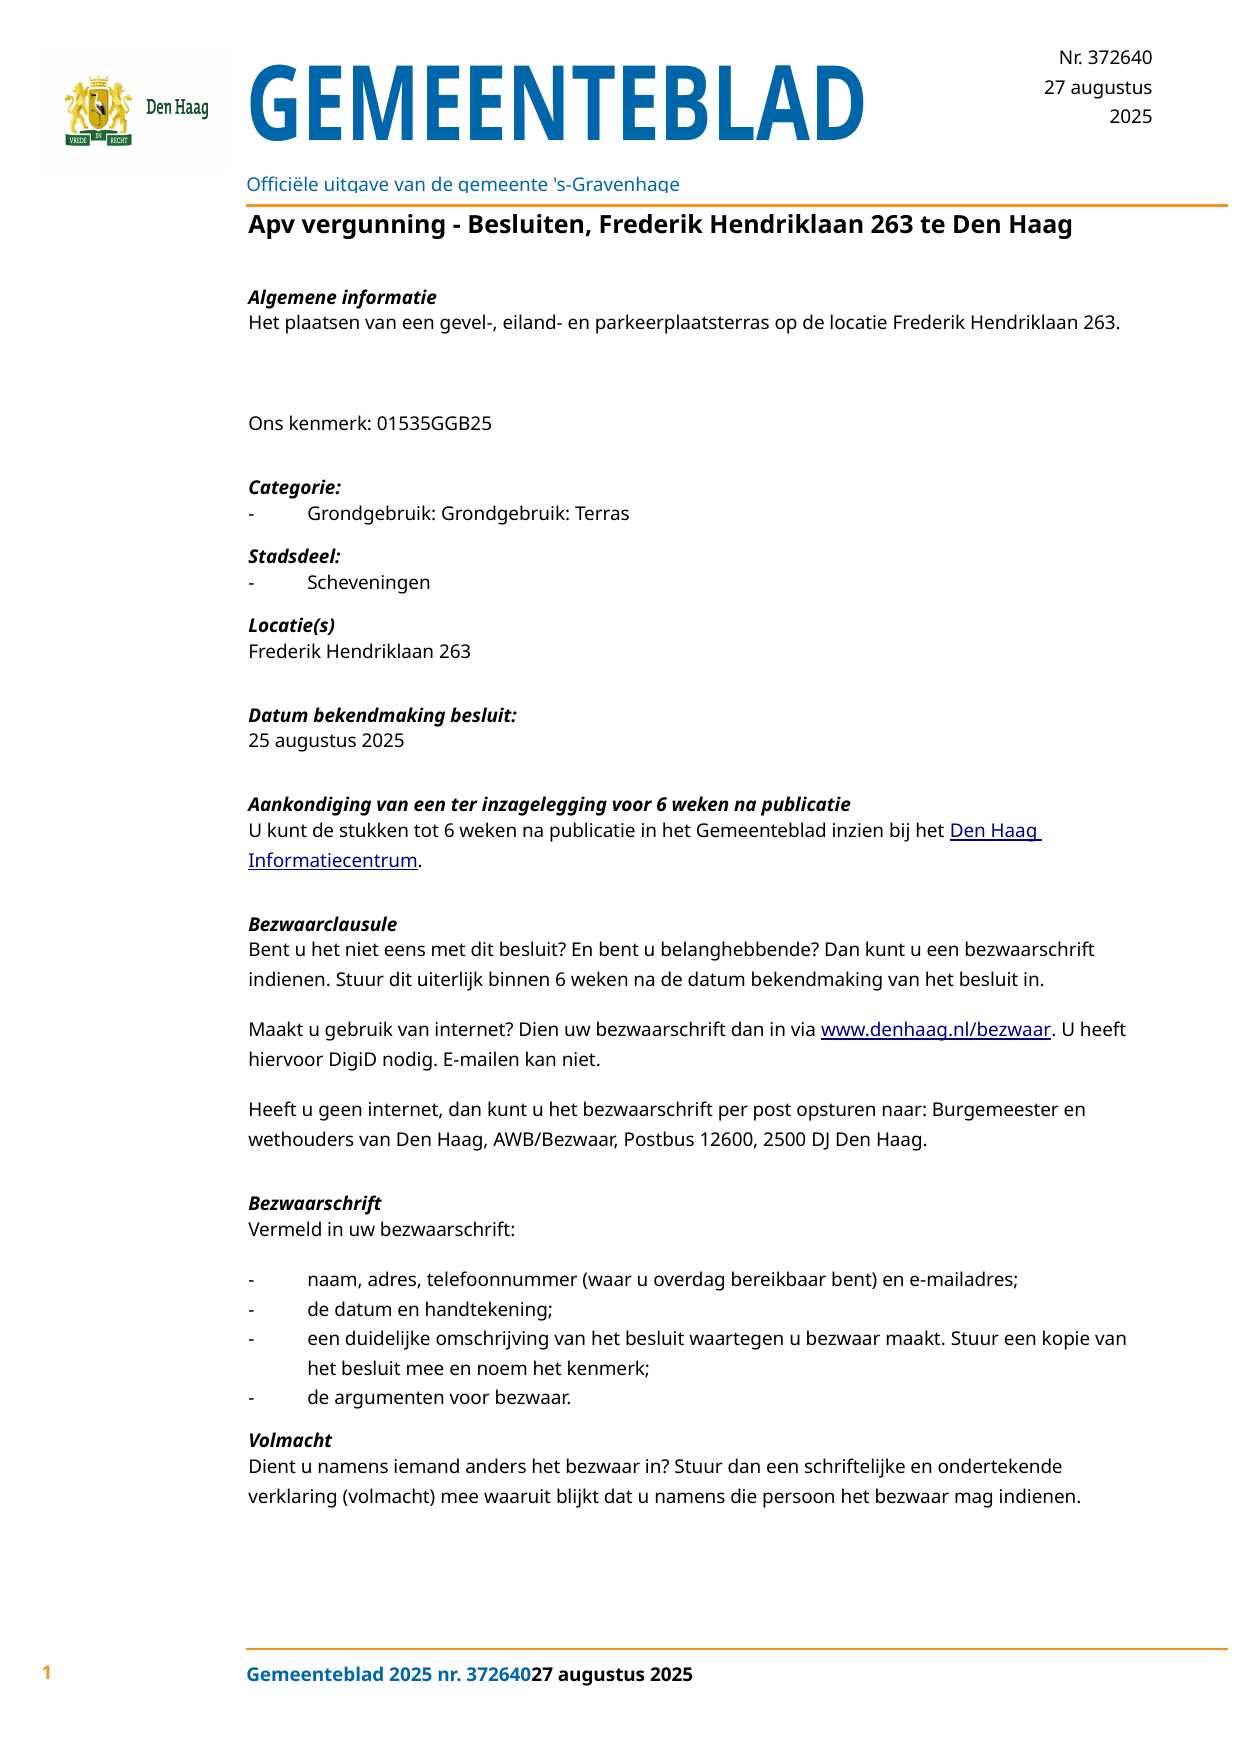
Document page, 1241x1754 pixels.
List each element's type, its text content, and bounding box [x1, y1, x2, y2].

text Bezwaarclausule [248, 911, 1152, 936]
text Locatie(s) [248, 612, 1152, 638]
text Heeft u geen internet, dan kunt u het bezwaarschrift per post opsturen naar: Burgemeester en wethouders van Den Haag, AWB/Bezwaar, Postbus 12600, 2500 DJ Den Haag. [248, 1096, 1152, 1152]
text Volmacht [248, 1428, 1152, 1453]
text 25 augustus 2025 [248, 727, 1152, 753]
list Scheveningen [248, 569, 1152, 595]
text Bent u het niet eens met dit besluit? En bent u belanghebbende? Dan kunt u een bezwaarschrift indienen. Stuur dit uiterlijk binnen 6 weken na de datum bekendmaking van het besluit in. [248, 936, 1152, 992]
text Apv vergunning - Besluiten, Frederik Hendriklaan 263 te Den Haag [248, 207, 1152, 241]
text Bezwaarschrift [248, 1190, 1152, 1216]
text Maakt u gebruik van internet? Dien uw bezwaarschrift dan in via www.denhaag.nl/bezwaar. U heeft hiervoor DigiD nodig. E-mailen kan niet. [248, 1016, 1152, 1072]
text Dient u namens iemand anders het bezwaar in? Stuur dan een schriftelijke en ondertekende verklaring (volmacht) mee waaruit blijkt dat u namens die persoon het bezwaar mag indienen. [248, 1453, 1152, 1509]
list de datum en handtekening; [248, 1296, 1152, 1321]
text Stadsdeel: [248, 543, 1152, 569]
list naam, adres, telefoonnummer (waar u overdag bereikbaar bent) en e-mailadres; [248, 1266, 1152, 1292]
picture [41, 47, 231, 172]
text Datum bekendmaking besluit: [248, 702, 1152, 727]
text Aankondiging van een ter inzagelegging voor 6 weken na publicatie [248, 791, 1152, 817]
text Ons kenmerk: 01535GGB25 [248, 410, 1152, 436]
text Categorie: [248, 474, 1152, 500]
text U kunt de stukken tot 6 weken na publicatie in het Gemeenteblad inzien bij het Den Haag Informatiecentrum. [248, 817, 1152, 872]
text Frederik Hendriklaan 263 [248, 638, 1152, 663]
text Algemene informatie [248, 284, 1152, 309]
list een duidelijke omschrijving van het besluit waartegen u bezwaar maakt. Stuur een kopie van het besluit mee en noem het kenmerk; [248, 1325, 1152, 1381]
text Vermeld in uw bezwaarschrift: [248, 1216, 1152, 1241]
list de argumenten voor bezwaar. [248, 1384, 1152, 1410]
list Grondgebruik: Grondgebruik: Terras [248, 500, 1152, 526]
text Het plaatsen van een gevel-, eiland- en parkeerplaatsterras op de locatie Frederik Hendriklaan 263. [248, 309, 1152, 335]
